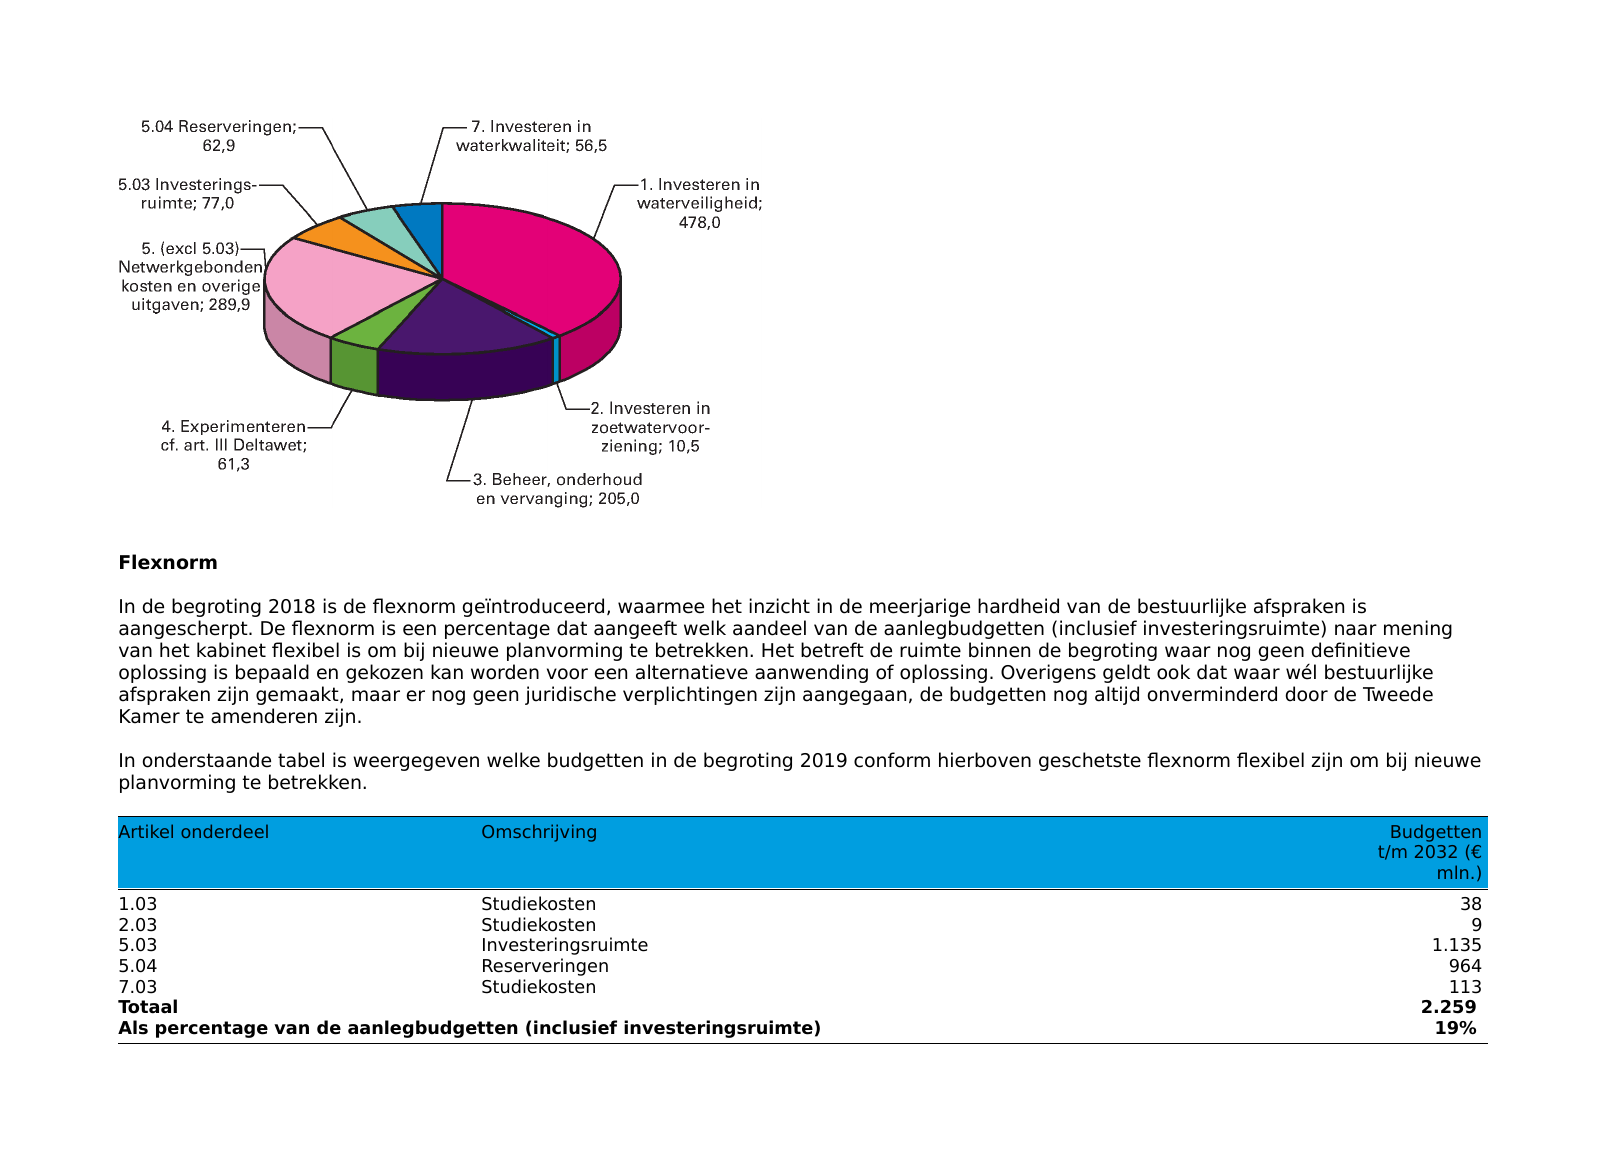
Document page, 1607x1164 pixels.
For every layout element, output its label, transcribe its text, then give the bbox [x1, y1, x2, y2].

table_cell 5.04 [118, 956, 475, 977]
table_cell 1.135 [1360, 935, 1488, 956]
table_cell Totaal [118, 997, 475, 1018]
table_cell Investeringsruimte [475, 935, 1359, 956]
table_cell [475, 997, 1359, 1018]
table_cell 19% [1360, 1018, 1488, 1043]
table_cell 9 [1360, 915, 1488, 935]
table_header Artikel onderdeel [118, 817, 475, 888]
table_cell 38 [1360, 890, 1488, 915]
table_cell 964 [1360, 956, 1488, 977]
table_cell 7.03 [118, 977, 475, 997]
picture [118, 118, 762, 508]
table_cell Studiekosten [475, 890, 1359, 915]
table_header Omschrijving [475, 817, 1359, 888]
table_cell Als percentage van de aanlegbudgetten (inclusief investeringsruimte) [118, 1018, 1359, 1043]
table_cell Reserveringen [475, 956, 1359, 977]
table_cell 2.259 [1360, 997, 1488, 1018]
subtitle Flexnorm [118, 552, 1488, 574]
table_cell 1.03 [118, 890, 475, 915]
table_cell 113 [1360, 977, 1488, 997]
table_cell 5.03 [118, 935, 475, 956]
table_cell Studiekosten [475, 915, 1359, 935]
text In onderstaande tabel is weergegeven welke budgetten in de begroting 2019 conform hierboven geschetste flexnorm flexibel zijn om bij nieuwe planvorming te betrekken. [118, 750, 1488, 794]
text In de begroting 2018 is de flexnorm geïntroduceerd, waarmee het inzicht in de meerjarige hardheid van de bestuurlijke afspraken is aangescherpt. De flexnorm is een percentage dat aangeeft welk aandeel van de aanlegbudgetten (inclusief investeringsruimte) naar mening van het kabinet flexibel is om bij nieuwe planvorming te betrekken. Het betreft de ruimte binnen de begroting waar nog geen definitieve oplossing is bepaald en gekozen kan worden voor een alternatieve aanwending of oplossing. Overigens geldt ook dat waar wél bestuurlijke afspraken zijn gemaakt, maar er nog geen juridische verplichtingen zijn aangegaan, de budgetten nog altijd onverminderd door de Tweede Kamer te amenderen zijn. [118, 596, 1488, 728]
table_header Budgetten t/m 2032 (€ mln.) [1360, 817, 1488, 888]
table_cell Studiekosten [475, 977, 1359, 997]
table_cell 2.03 [118, 915, 475, 935]
